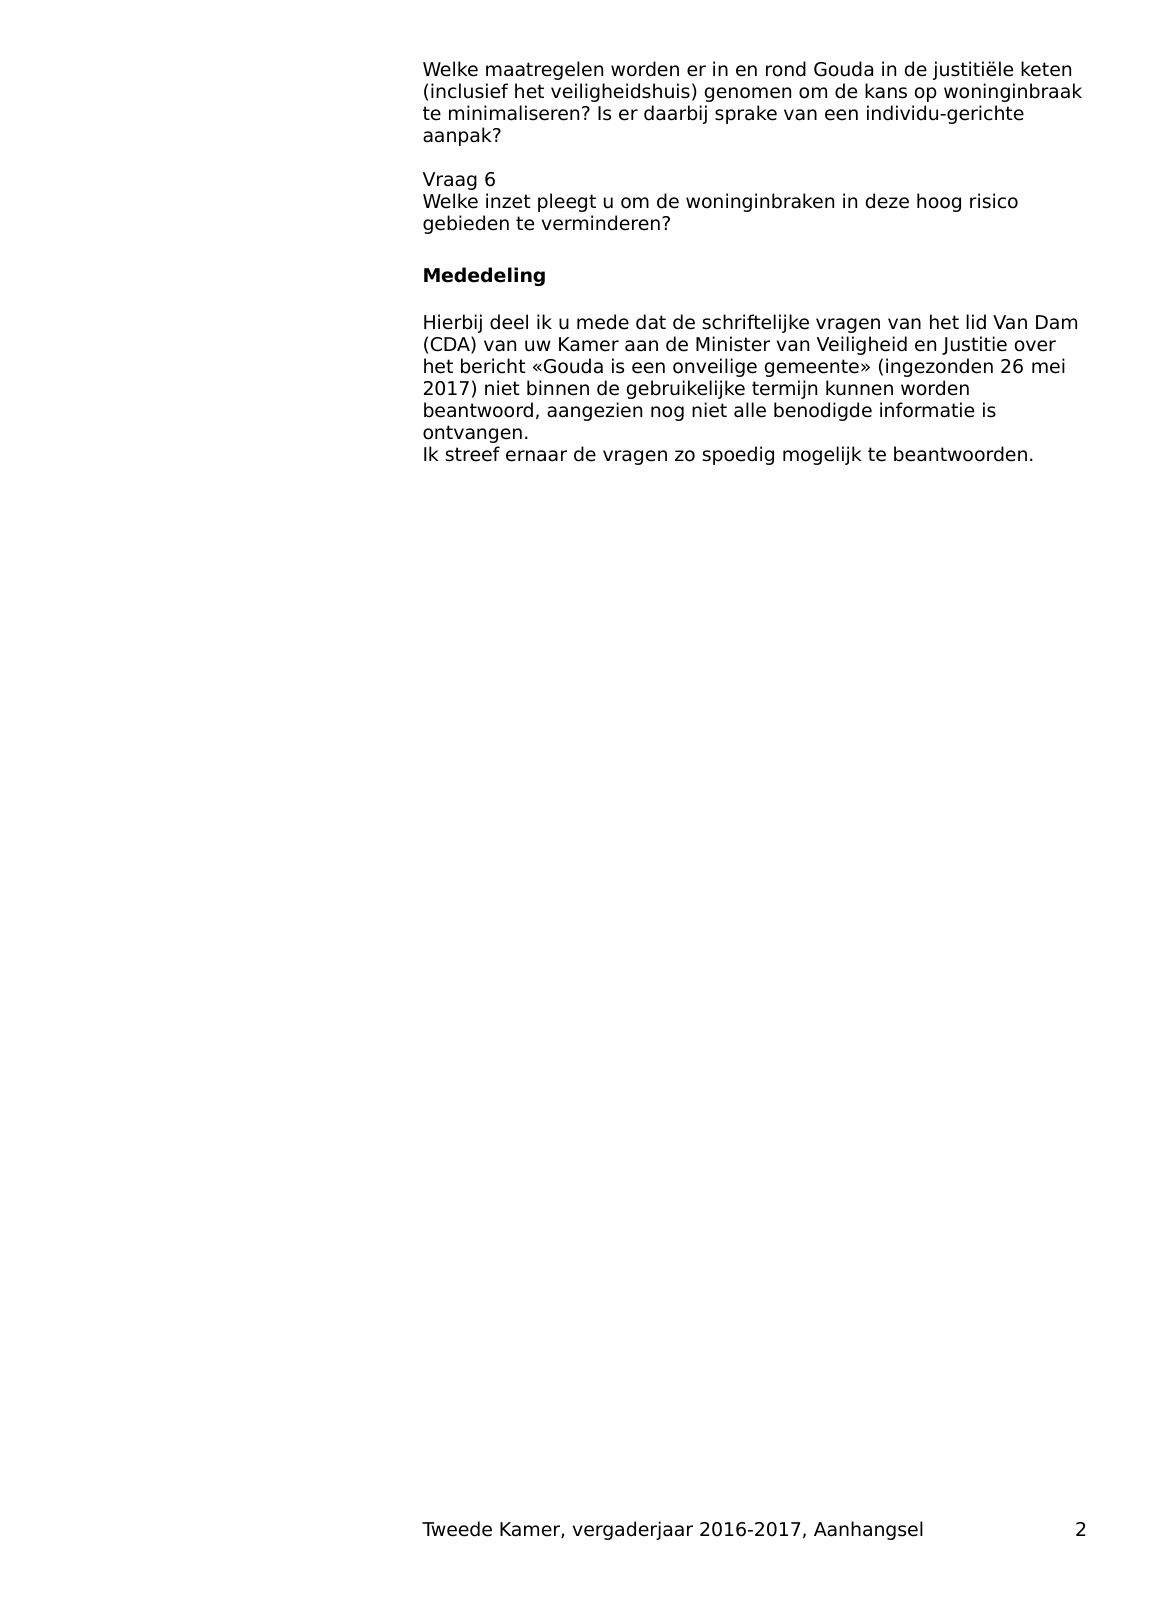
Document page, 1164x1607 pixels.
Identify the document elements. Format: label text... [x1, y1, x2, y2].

text Welke maatregelen worden er in en rond Gouda in de justitiële keten (inclusief het veiligheidshuis) genomen om de kans op woninginbraak te minimaliseren? Is er daarbij sprake van een individu-gerichte aanpak? [422, 59, 1087, 147]
text Hierbij deel ik u mede dat de schriftelijke vragen van het lid Van Dam (CDA) van uw Kamer aan de Minister van Veiligheid en Justitie over het bericht «Gouda is een onveilige gemeente» (ingezonden 26 mei 2017) niet binnen de gebruikelijke termijn kunnen worden beantwoord, aangezien nog niet alle benodigde informatie is ontvangen. [422, 312, 1087, 444]
text Ik streef ernaar de vragen zo spoedig mogelijk te beantwoorden. [422, 444, 1087, 466]
text Vraag 6 [422, 169, 1087, 191]
text Welke inzet pleegt u om de woninginbraken in deze hoog risico gebieden te verminderen? [422, 191, 1087, 235]
subtitle Mededeling [422, 265, 1087, 287]
